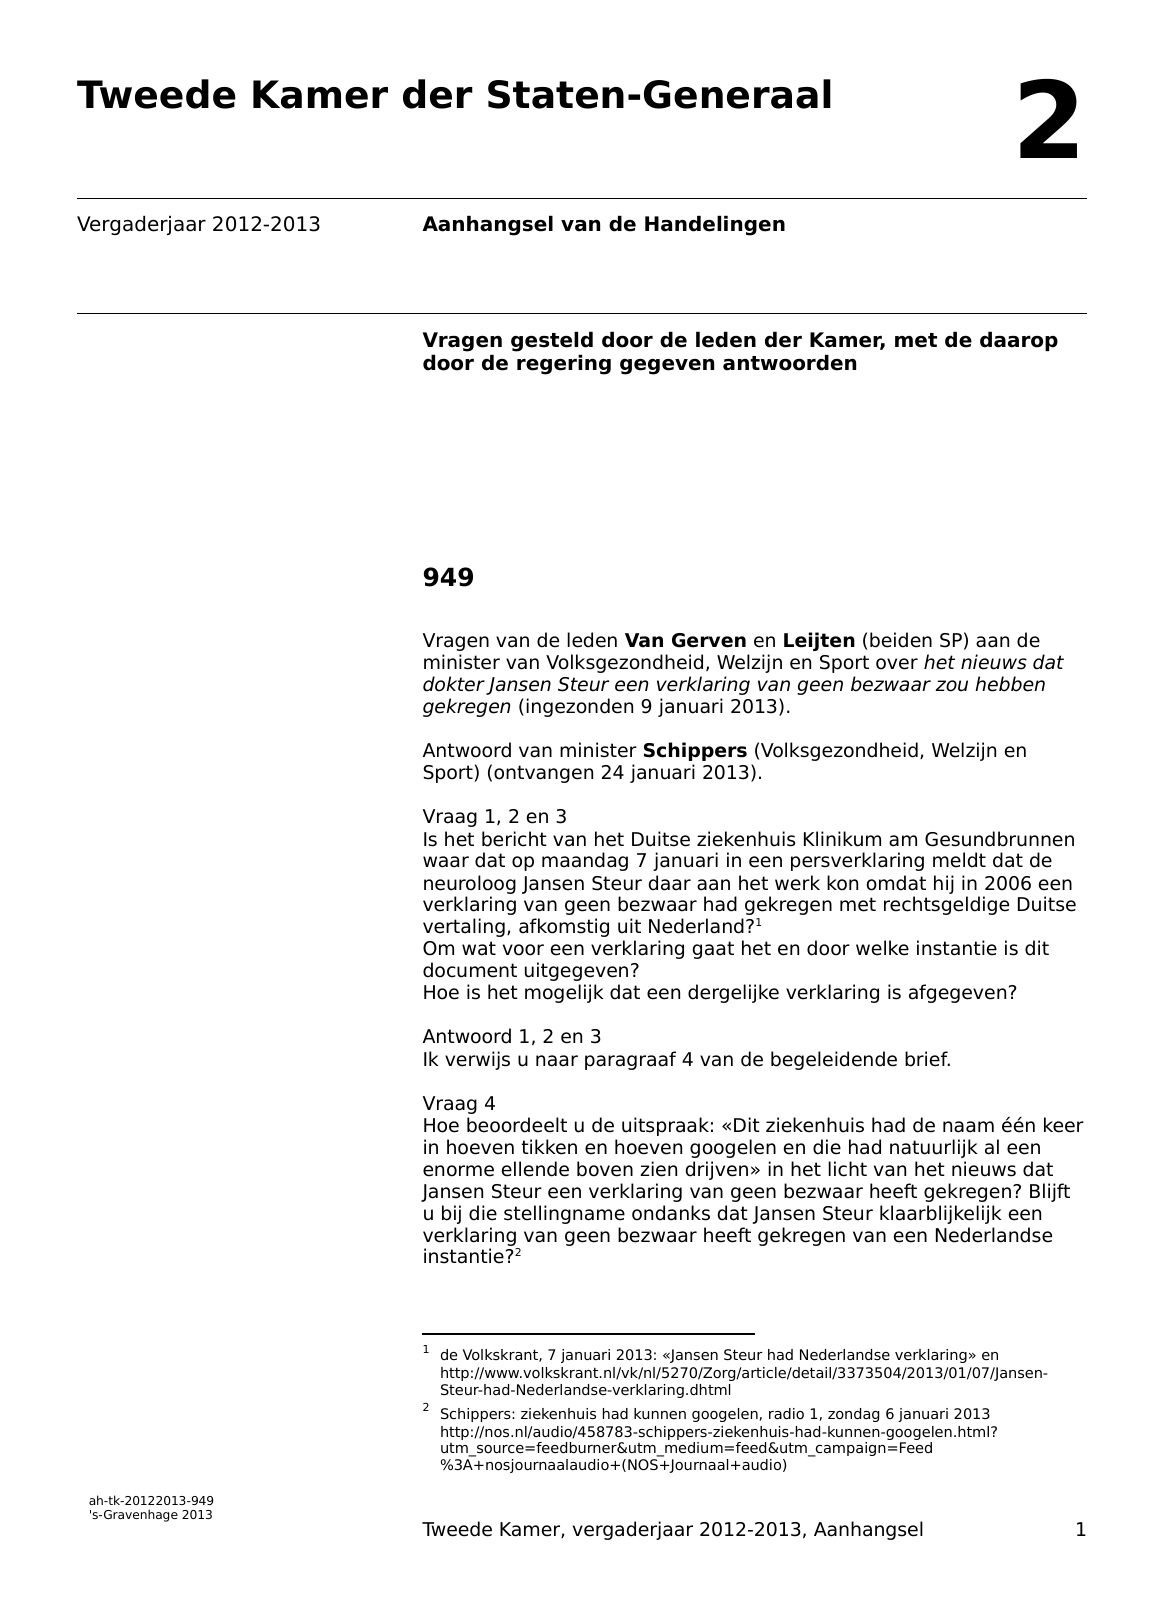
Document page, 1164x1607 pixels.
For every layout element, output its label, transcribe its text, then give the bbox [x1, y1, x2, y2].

table_header 2 [886, 59, 1087, 198]
table_cell Vragen gesteld door de leden der Kamer, met de daarop door de regering gegeven antwoorden [422, 314, 1087, 375]
text Vragen van de leden Van Gerven en Leijten (beiden SP) aan de minister van Volksgezondheid, Welzijn en Sport over het nieuws dat dokter Jansen Steur een verklaring van geen bezwaar zou hebben gekregen (ingezonden 9 januari 2013). [422, 630, 1087, 718]
text Is het bericht van het Duitse ziekenhuis Klinikum am Gesundbrunnen waar dat op maandag 7 januari in een persverklaring meldt dat de neuroloog Jansen Steur daar aan het werk kon omdat hij in 2006 een verklaring van geen bezwaar had gekregen met rechtsgeldige Duitse vertaling, afkomstig uit Nederland? [422, 828, 1087, 938]
text de Volkskrant, 7 januari 2013: «Jansen Steur had Nederlandse verklaring» en http://www.volkskrant.nl/vk/nl/5270/Zorg/article/detail/3373504/2013/01/07/Jansen-Steur-had-Nederlandse-verklaring.dhtml [422, 1343, 1087, 1399]
text Om wat voor een verklaring gaat het en door welke instantie is dit document uitgegeven? [422, 938, 1087, 982]
text Schippers: ziekenhuis had kunnen googelen, radio 1, zondag 6 januari 2013 http://nos.nl/audio/458783-schippers-ziekenhuis-had-kunnen-googelen.html?utm_source=feedburner&utm_medium=feed&utm_campaign=Feed%3A+nosjournaalaudio+(NOS+Journaal+audio) [422, 1402, 1087, 1474]
table_cell Aanhangsel van de Handelingen [422, 199, 1087, 313]
text 's-Gravenhage 2013 [88, 1508, 323, 1522]
text Hoe beoordeelt u de uitspraak: «Dit ziekenhuis had de naam één keer in hoeven tikken en hoeven googelen en die had natuurlijk al een enorme ellende boven zien drijven» in het licht van het nieuws dat Jansen Steur een verklaring van geen bezwaar heeft gekregen? Blijft u bij die stellingname ondanks dat Jansen Steur klaarblijkelijk een verklaring van geen bezwaar heeft gekregen van een Nederlandse instantie? [422, 1114, 1087, 1268]
text Vraag 4 [422, 1093, 1087, 1114]
table_header Tweede Kamer der Staten-Generaal [77, 59, 886, 198]
text Ik verwijs u naar paragraaf 4 van de begeleidende brief. [422, 1048, 1087, 1070]
text ah-tk-20122013-949 [88, 1494, 323, 1508]
text Antwoord van minister Schippers (Volksgezondheid, Welzijn en Sport) (ontvangen 24 januari 2013). [422, 740, 1087, 784]
text Vraag 1, 2 en 3 [422, 806, 1087, 828]
text 949 [422, 563, 1087, 592]
table_cell [77, 314, 422, 375]
text Hoe is het mogelijk dat een dergelijke verklaring is afgegeven? [422, 982, 1087, 1004]
text Antwoord 1, 2 en 3 [422, 1026, 1087, 1048]
table_cell Vergaderjaar 2012-2013 [77, 199, 422, 313]
